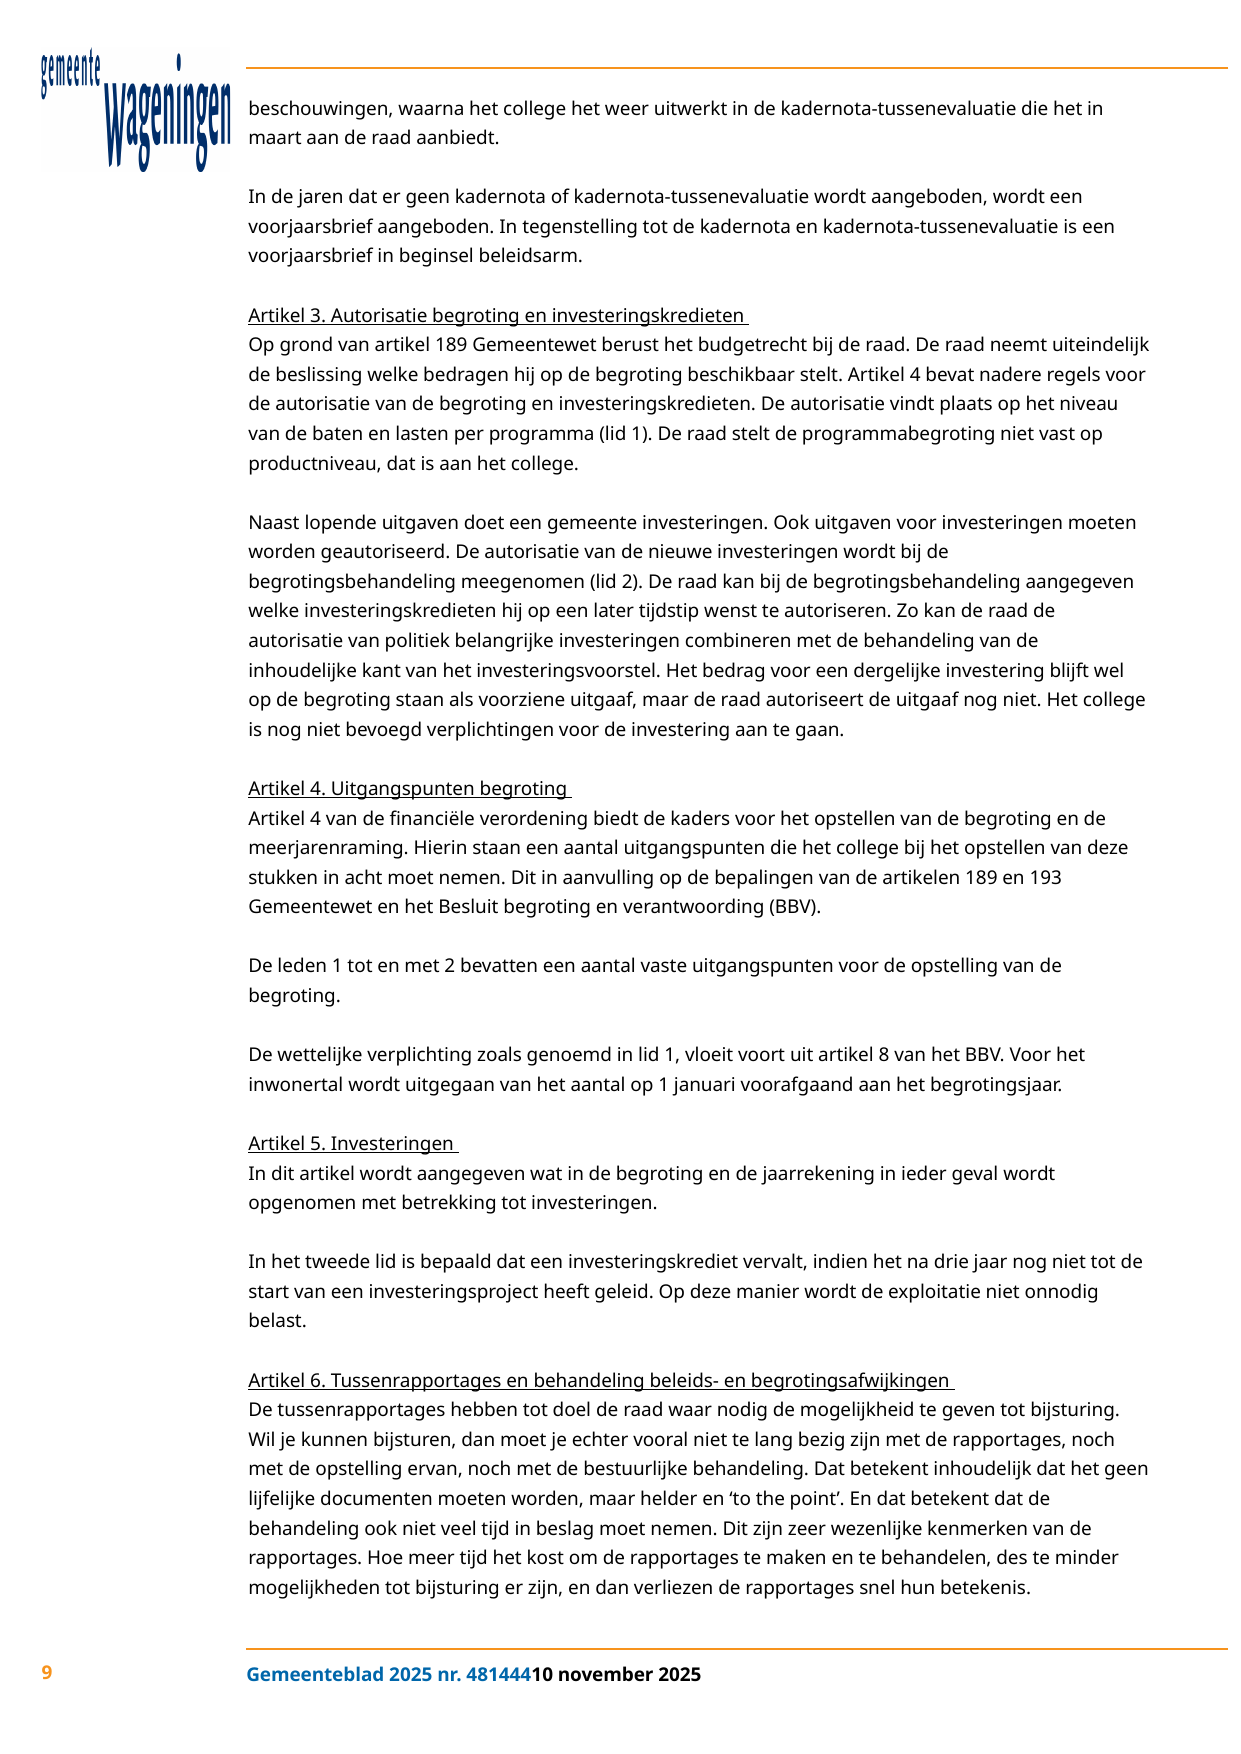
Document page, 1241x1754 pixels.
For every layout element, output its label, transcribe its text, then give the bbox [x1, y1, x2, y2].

text Op grond van artikel 189 Gemeentewet berust het budgetrecht bij de raad. De raad neemt uiteindelijk de beslissing welke bedragen hij op de begroting beschikbaar stelt. Artikel 4 bevat nadere regels voor de autorisatie van de begroting en investeringskredieten. De autorisatie vindt plaats op het niveau van de baten en lasten per programma (lid 1). De raad stelt de programmabegroting niet vast op productniveau, dat is aan het college. [248, 331, 1152, 476]
text De leden 1 tot en met 2 bevatten een aantal vaste uitgangspunten voor de opstelling van de begroting. [248, 953, 1152, 1008]
text De wettelijke verplichting zoals genoemd in lid 1, vloeit voort uit artikel 8 van het BBV. Voor het inwonertal wordt uitgegaan van het aantal op 1 januari voorafgaand aan het begrotingsjaar. [248, 1041, 1152, 1097]
picture [41, 47, 231, 172]
text Artikel 4 van de financiële verordening biedt de kaders voor het opstellen van de begroting en de meerjarenraming. Hierin staan een aantal uitgangspunten die het college bij het opstellen van deze stukken in acht moet nemen. Dit in aanvulling op de bepalingen van de artikelen 189 en 193 Gemeentewet en het Besluit begroting en verantwoording (BBV). [248, 805, 1152, 919]
text Artikel 4. Uitgangspunten begroting [248, 775, 1152, 801]
text In de jaren dat er geen kadernota of kadernota-tussenevaluatie wordt aangeboden, wordt een voorjaarsbrief aangeboden. In tegenstelling tot de kadernota en kadernota-tussenevaluatie is een voorjaarsbrief in beginsel beleidsarm. [248, 183, 1152, 268]
text beschouwingen, waarna het college het weer uitwerkt in de kadernota-tussenevaluatie die het in maart aan de raad aanbiedt. [248, 95, 1152, 150]
text Artikel 6. Tussenrapportages en behandeling beleids- en begrotingsafwijkingen [248, 1367, 1152, 1393]
text Artikel 3. Autorisatie begroting en investeringskredieten [248, 302, 1152, 328]
text In dit artikel wordt aangegeven wat in de begroting en de jaarrekening in ieder geval wordt opgenomen met betrekking tot investeringen. [248, 1160, 1152, 1215]
text In het tweede lid is bepaald dat een investeringskrediet vervalt, indien het na drie jaar nog niet tot de start van een investeringsproject heeft geleid. Op deze manier wordt de exploitatie niet onnodig belast. [248, 1248, 1152, 1333]
text De tussenrapportages hebben tot doel de raad waar nodig de mogelijkheid te geven tot bijsturing. Wil je kunnen bijsturen, dan moet je echter vooral niet te lang bezig zijn met de rapportages, noch met de opstelling ervan, noch met de bestuurlijke behandeling. Dat betekent inhoudelijk dat het geen lijfelijke documenten moeten worden, maar helder en ‘to the point’. En dat betekent dat de behandeling ook niet veel tijd in beslag moet nemen. Dit zijn zeer wezenlijke kenmerken van de rapportages. Hoe meer tijd het kost om de rapportages te maken en te behandelen, des te minder mogelijkheden tot bijsturing er zijn, en dan verliezen de rapportages snel hun betekenis. [248, 1396, 1152, 1600]
text Naast lopende uitgaven doet een gemeente investeringen. Ook uitgaven voor investeringen moeten worden geautoriseerd. De autorisatie van de nieuwe investeringen wordt bij de begrotingsbehandeling meegenomen (lid 2). De raad kan bij de begrotingsbehandeling aangegeven welke investeringskredieten hij op een later tijdstip wenst te autoriseren. Zo kan de raad de autorisatie van politiek belangrijke investeringen combineren met de behandeling van de inhoudelijke kant van het investeringsvoorstel. Het bedrag voor een dergelijke investering blijft wel op de begroting staan als voorziene uitgaaf, maar de raad autoriseert de uitgaaf nog niet. Het college is nog niet bevoegd verplichtingen voor de investering aan te gaan. [248, 509, 1152, 742]
text Artikel 5. Investeringen [248, 1130, 1152, 1156]
